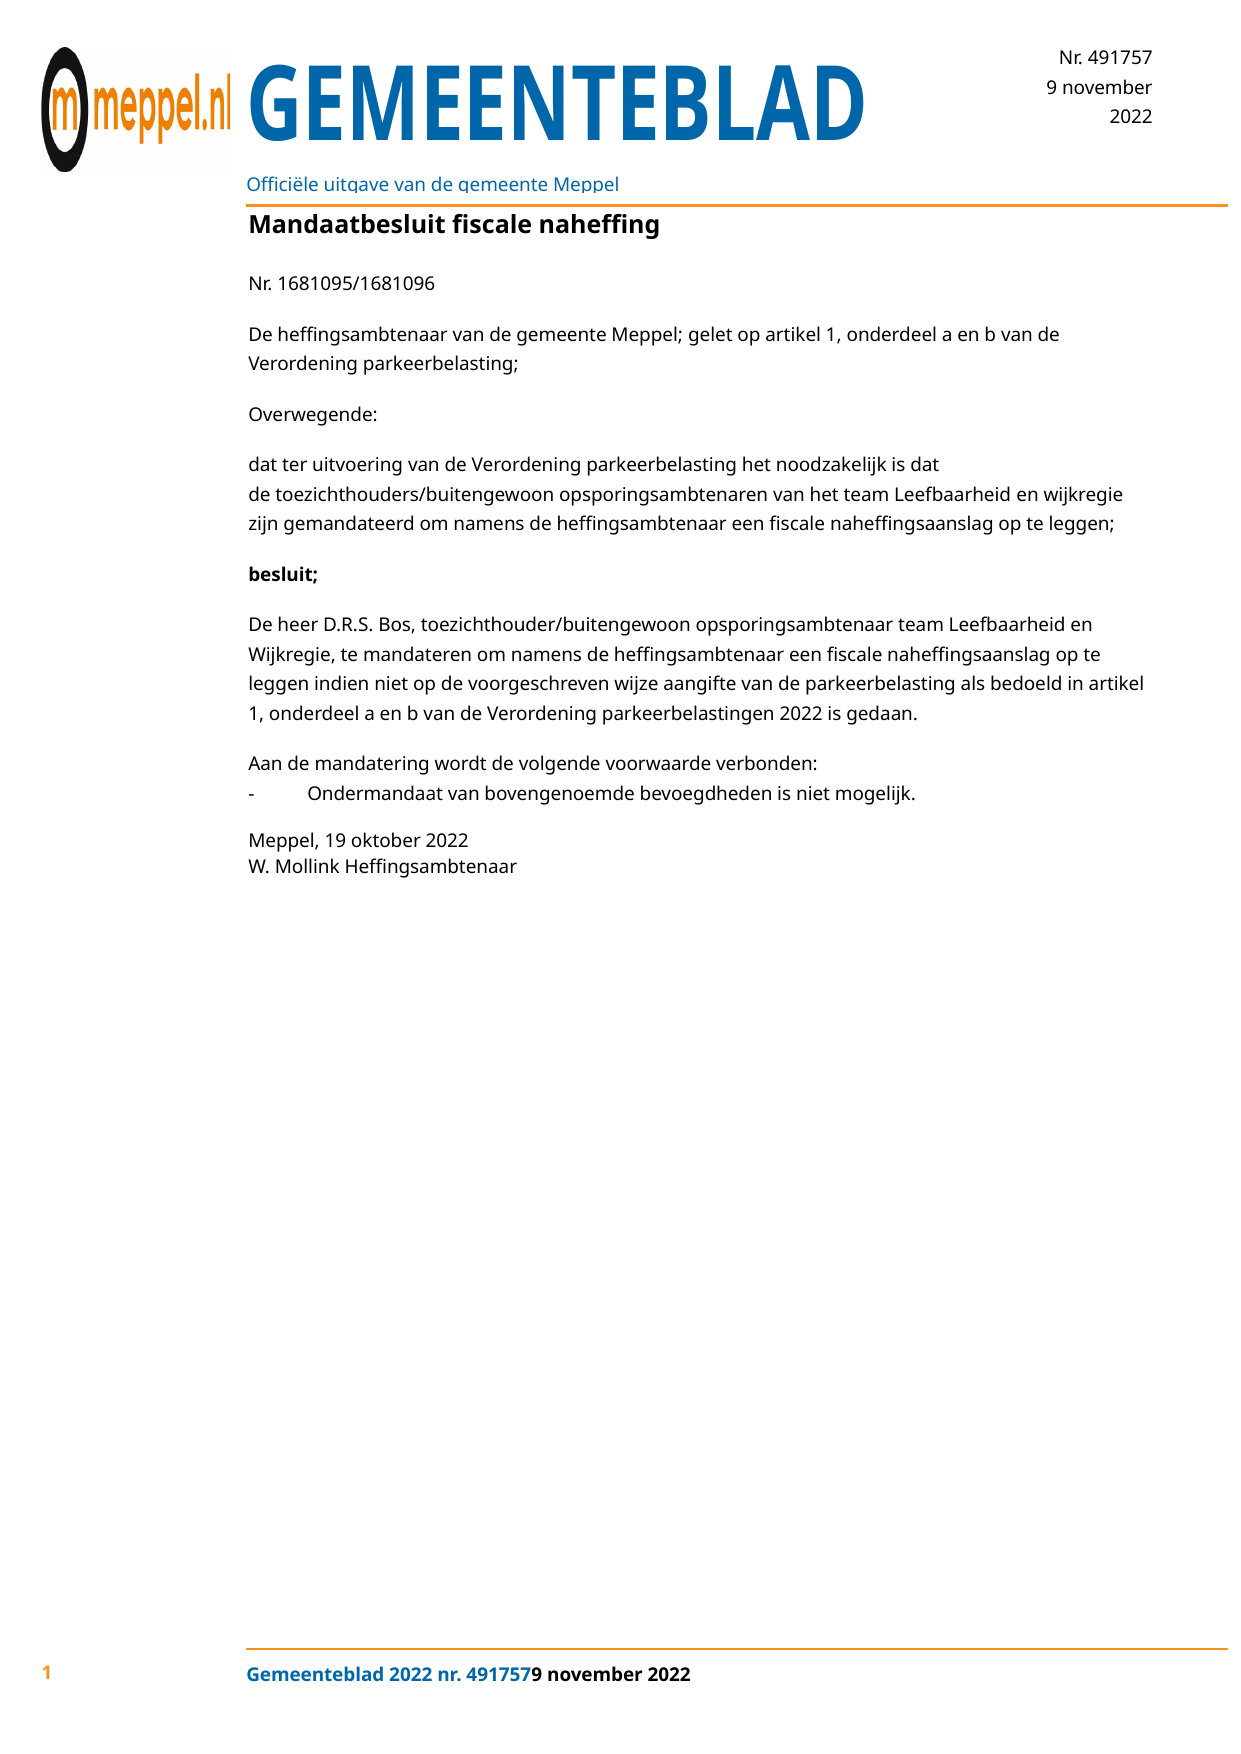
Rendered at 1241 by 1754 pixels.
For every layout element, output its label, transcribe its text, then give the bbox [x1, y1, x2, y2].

text Meppel, 19 oktober 2022 [248, 828, 1152, 853]
text besluit; [248, 561, 1152, 586]
text Mandaatbesluit fiscale naheffing [248, 207, 1152, 241]
text Nr. 1681095/1681096 [248, 270, 1152, 296]
text Aan de mandatering wordt de volgende voorwaarde verbonden: [248, 750, 1152, 776]
text W. Mollink Heffingsambtenaar [248, 853, 1152, 879]
list Ondermandaat van bovengenoemde bevoegdheden is niet mogelijk. [248, 780, 1152, 806]
text De heffingsambtenaar van de gemeente Meppel; gelet op artikel 1, onderdeel a en b van de Verordening parkeerbelasting; [248, 321, 1152, 376]
text dat ter uitvoering van de Verordening parkeerbelasting het noodzakelijk is dat de toezichthouders/buitengewoon opsporingsambtenaren van het team Leefbaarheid en wijkregie zijn gemandateerd om namens de heffingsambtenaar een fiscale naheffingsaanslag op te leggen; [248, 451, 1152, 536]
picture [41, 47, 231, 172]
text Overwegende: [248, 401, 1152, 426]
text De heer D.R.S. Bos, toezichthouder/buitengewoon opsporingsambtenaar team Leefbaarheid en Wijkregie, te mandateren om namens de heffingsambtenaar een fiscale naheffingsaanslag op te leggen indien niet op de voorgeschreven wijze aangifte van de parkeerbelasting als bedoeld in artikel 1, onderdeel a en b van de Verordening parkeerbelastingen 2022 is gedaan. [248, 611, 1152, 726]
